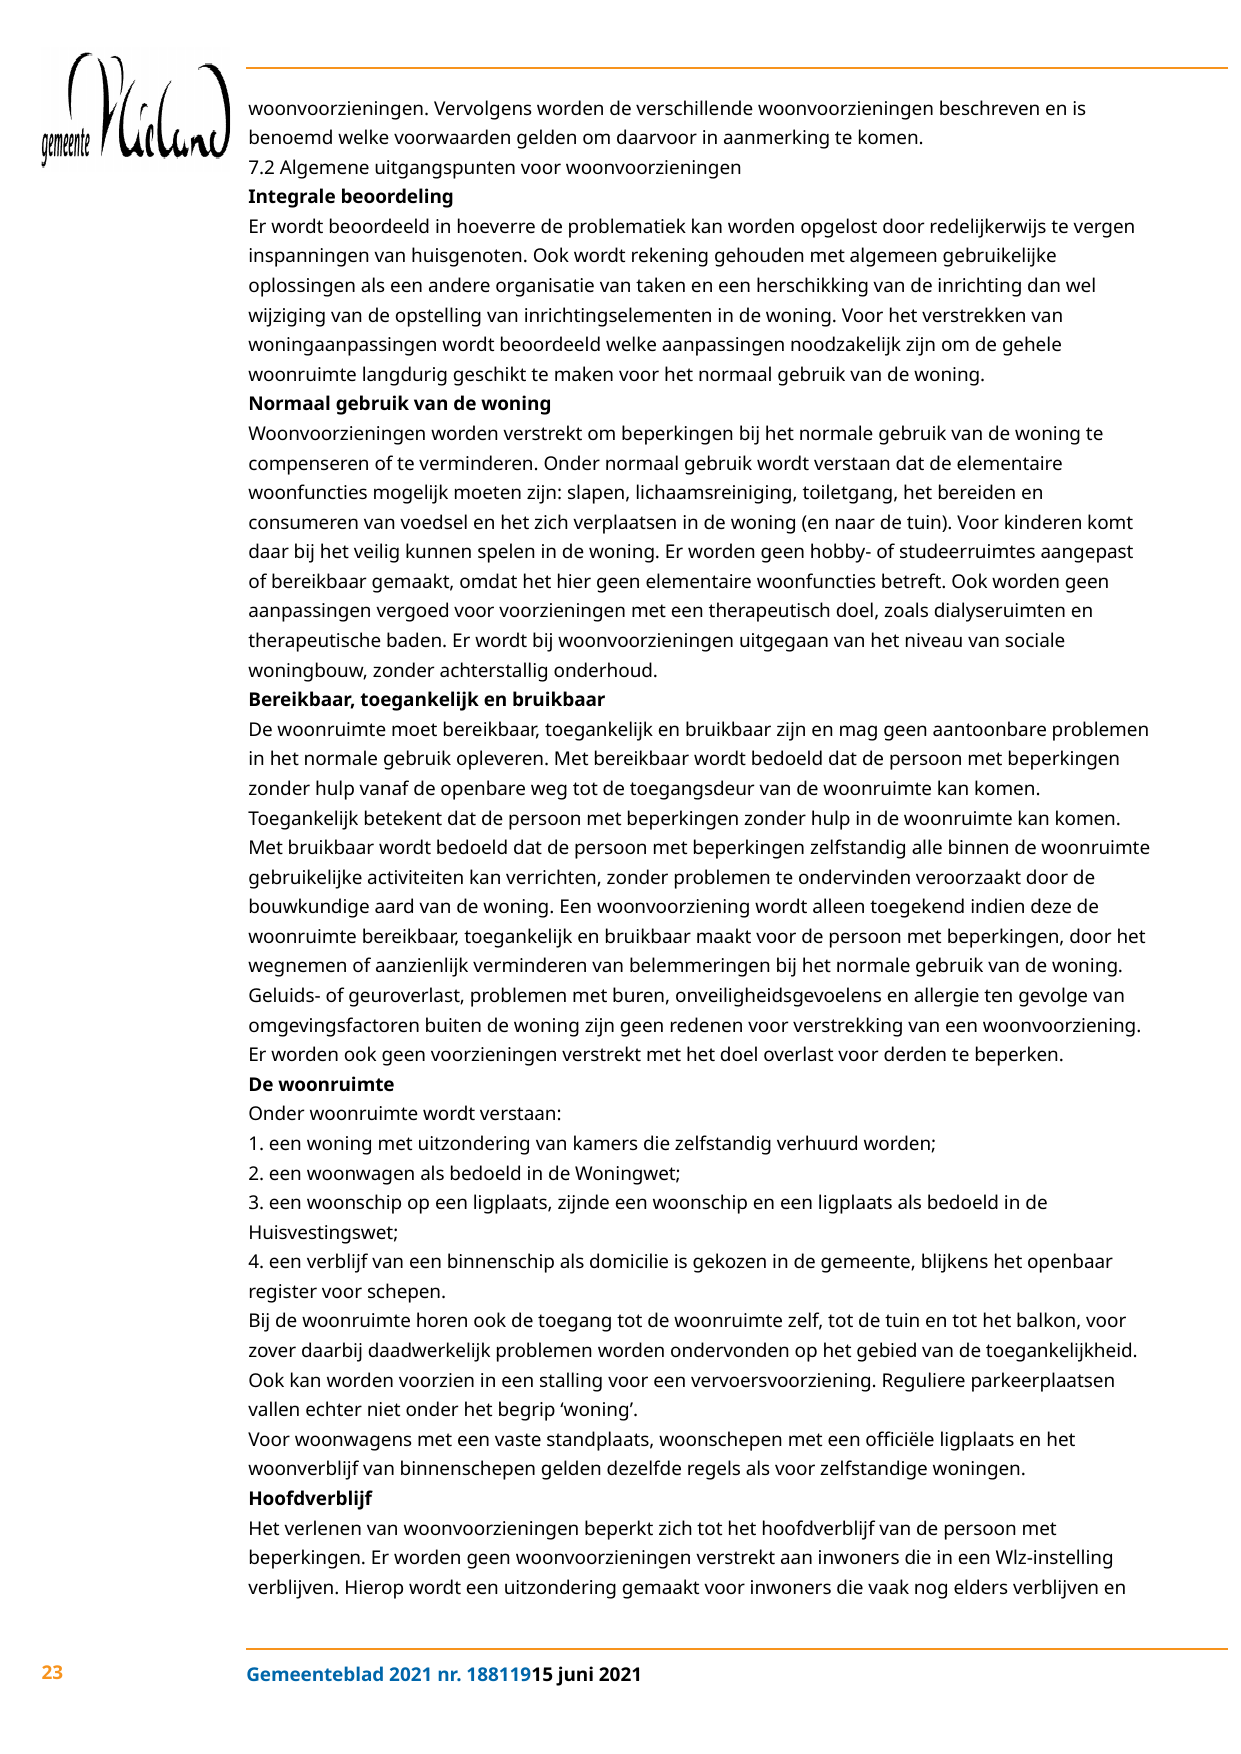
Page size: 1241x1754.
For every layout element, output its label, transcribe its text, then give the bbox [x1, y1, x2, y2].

text Bereikbaar, toegankelijk en bruikbaar [248, 686, 1152, 712]
text Onder woonruimte wordt verstaan: [248, 1101, 1152, 1126]
text De woonruimte [248, 1071, 1152, 1097]
text Woonvoorzieningen worden verstrekt om beperkingen bij het normale gebruik van de woning te compenseren of te verminderen. Onder normaal gebruik wordt verstaan dat de elementaire woonfuncties mogelijk moeten zijn: slapen, lichaamsreiniging, toiletgang, het bereiden en consumeren van voedsel en het zich verplaatsen in de woning (en naar de tuin). Voor kinderen komt daar bij het veilig kunnen spelen in de woning. Er worden geen hobby- of studeerruimtes aangepast of bereikbaar gemaakt, omdat het hier geen elementaire woonfuncties betreft. Ook worden geen aanpassingen vergoed voor voorzieningen met een therapeutisch doel, zoals dialyseruimten en therapeutische baden. Er wordt bij woonvoorzieningen uitgegaan van het niveau van sociale woningbouw, zonder achterstallig onderhoud. [248, 420, 1152, 683]
text Voor woonwagens met een vaste standplaats, woonschepen met een officiële ligplaats en het woonverblijf van binnenschepen gelden dezelfde regels als voor zelfstandige woningen. [248, 1426, 1152, 1481]
picture [41, 47, 231, 172]
text 1. een woning met uitzondering van kamers die zelfstandig verhuurd worden; [248, 1130, 1152, 1156]
text Geluids- of geuroverlast, problemen met buren, onveiligheidsgevoelens en allergie ten gevolge van omgevingsfactoren buiten de woning zijn geen redenen voor verstrekking van een woonvoorziening. Er worden ook geen voorzieningen verstrekt met het doel overlast voor derden te beperken. [248, 982, 1152, 1067]
text Integrale beoordeling [248, 183, 1152, 209]
text 7.2 Algemene uitgangspunten voor woonvoorzieningen [248, 154, 1152, 180]
text 4. een verblijf van een binnenschip als domicilie is gekozen in de gemeente, blijkens het openbaar register voor schepen. [248, 1248, 1152, 1304]
text Bij de woonruimte horen ook de toegang tot de woonruimte zelf, tot de tuin en tot het balkon, voor zover daarbij daadwerkelijk problemen worden ondervonden op het gebied van de toegankelijkheid. Ook kan worden voorzien in een stalling voor een vervoersvoorziening. Reguliere parkeerplaatsen vallen echter niet onder het begrip ‘woning’. [248, 1308, 1152, 1422]
text woonvoorzieningen. Vervolgens worden de verschillende woonvoorzieningen beschreven en is benoemd welke voorwaarden gelden om daarvoor in aanmerking te komen. [248, 95, 1152, 150]
text Normaal gebruik van de woning [248, 391, 1152, 416]
text 3. een woonschip op een ligplaats, zijnde een woonschip en een ligplaats als bedoeld in de Huisvestingswet; [248, 1189, 1152, 1245]
text Er wordt beoordeeld in hoeverre de problematiek kan worden opgelost door redelijkerwijs te vergen inspanningen van huisgenoten. Ook wordt rekening gehouden met algemeen gebruikelijke oplossingen als een andere organisatie van taken en een herschikking van de inrichting dan wel wijziging van de opstelling van inrichtingselementen in de woning. Voor het verstrekken van woningaanpassingen wordt beoordeeld welke aanpassingen noodzakelijk zijn om de gehele woonruimte langdurig geschikt te maken voor het normaal gebruik van de woning. [248, 213, 1152, 387]
text 2. een woonwagen als bedoeld in de Woningwet; [248, 1160, 1152, 1186]
text De woonruimte moet bereikbaar, toegankelijk en bruikbaar zijn en mag geen aantoonbare problemen in het normale gebruik opleveren. Met bereikbaar wordt bedoeld dat de persoon met beperkingen zonder hulp vanaf de openbare weg tot de toegangsdeur van de woonruimte kan komen. Toegankelijk betekent dat de persoon met beperkingen zonder hulp in de woonruimte kan komen. Met bruikbaar wordt bedoeld dat de persoon met beperkingen zelfstandig alle binnen de woonruimte gebruikelijke activiteiten kan verrichten, zonder problemen te ondervinden veroorzaakt door de bouwkundige aard van de woning. Een woonvoorziening wordt alleen toegekend indien deze de woonruimte bereikbaar, toegankelijk en bruikbaar maakt voor de persoon met beperkingen, door het wegnemen of aanzienlijk verminderen van belemmeringen bij het normale gebruik van de woning. [248, 716, 1152, 978]
text Het verlenen van woonvoorzieningen beperkt zich tot het hoofdverblijf van de persoon met beperkingen. Er worden geen woonvoorzieningen verstrekt aan inwoners die in een Wlz-instelling verblijven. Hierop wordt een uitzondering gemaakt voor inwoners die vaak nog elders verblijven en [248, 1515, 1152, 1600]
text Hoofdverblijf [248, 1485, 1152, 1511]
